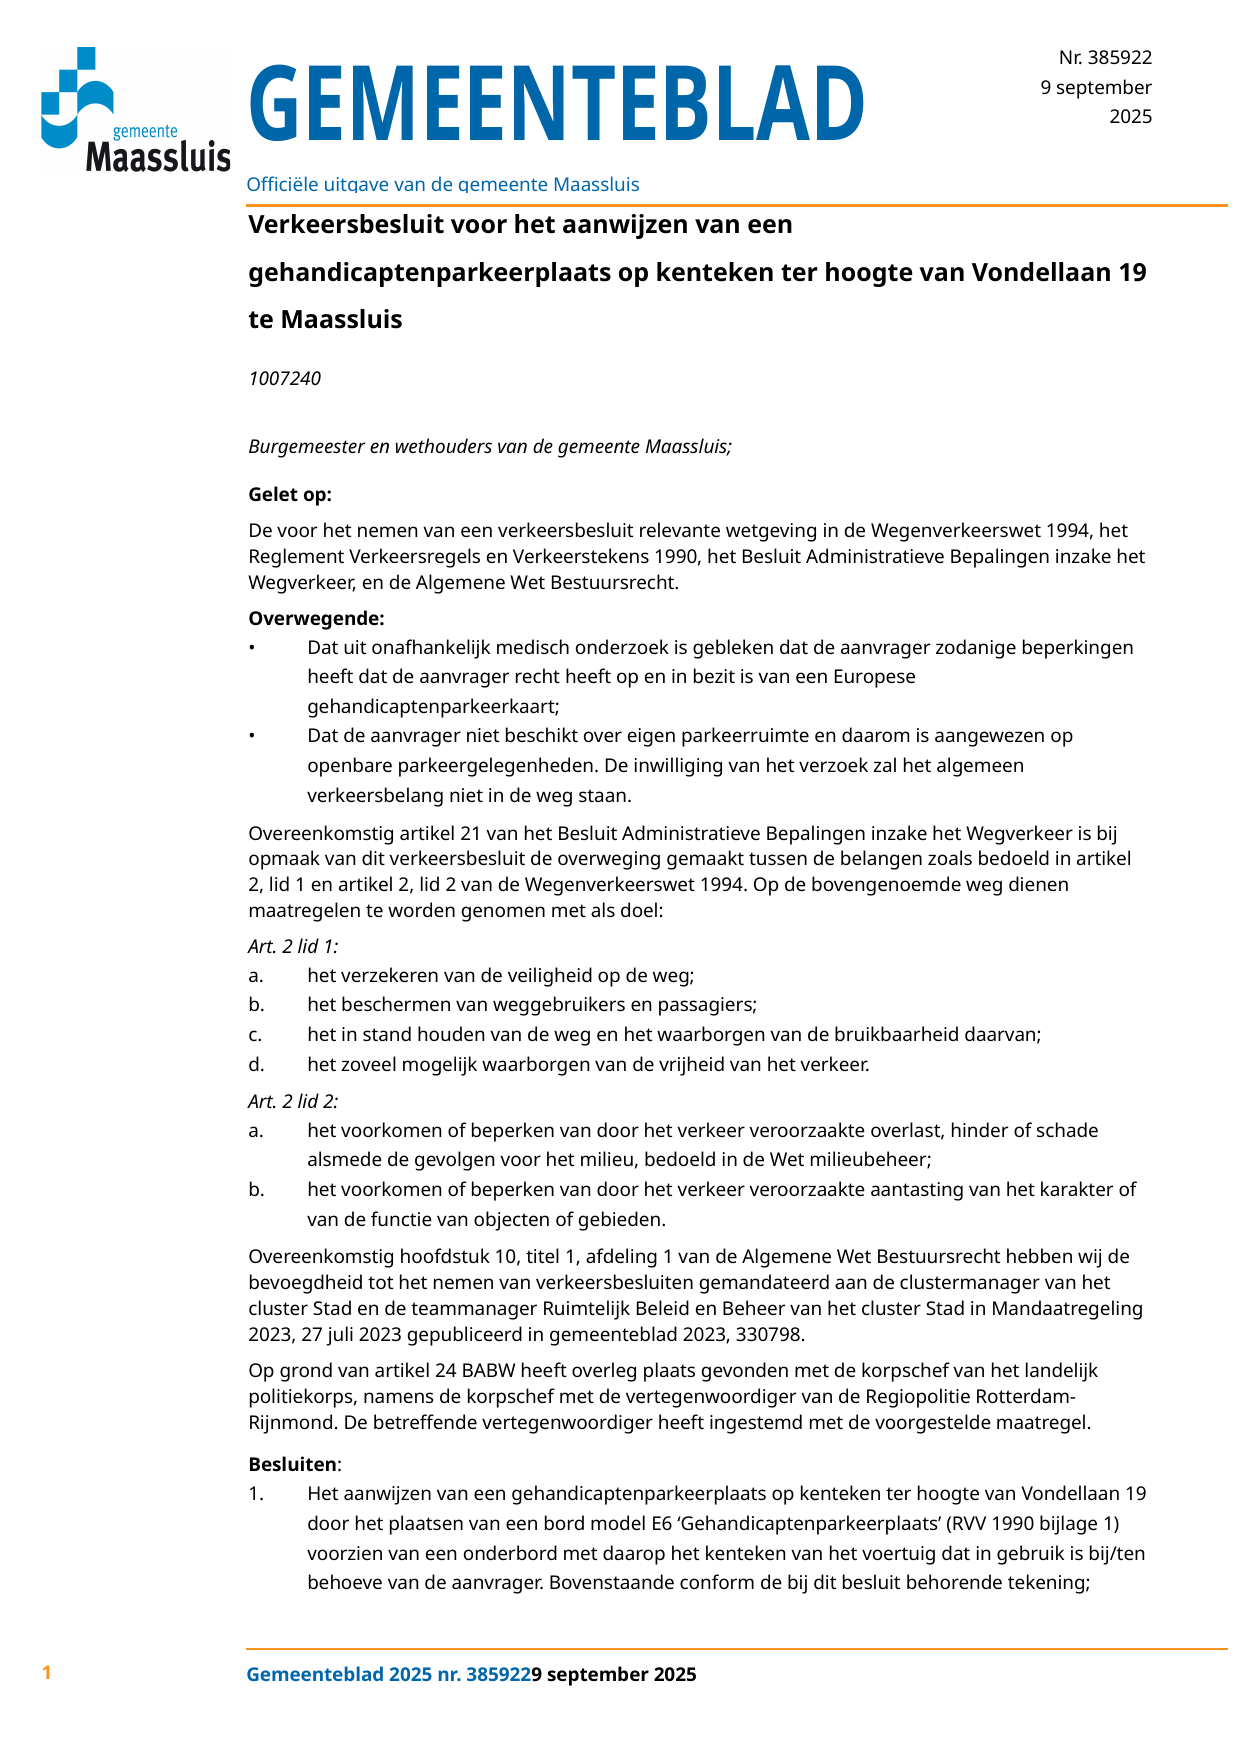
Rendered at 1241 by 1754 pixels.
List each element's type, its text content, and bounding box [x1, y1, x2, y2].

text Gelet op: [248, 481, 1152, 507]
text Burgemeester en wethouders van de gemeente Maassluis; [248, 433, 1152, 459]
picture [41, 47, 77, 92]
picture [41, 47, 231, 172]
list Dat de aanvrager niet beschikt over eigen parkeerruimte en daarom is aangewezen op openbare parkeergelegenheden. De inwilliging van het verzoek zal het algemeen verkeersbelang niet in de weg staan. [248, 723, 1152, 808]
text Besluiten: [248, 1451, 1152, 1477]
list het in stand houden van de weg en het waarborgen van de bruikbaarheid daarvan; [248, 1021, 1152, 1047]
text Verkeersbesluit voor het aanwijzen van een gehandicaptenparkeerplaats op kenteken ter hoogte van Vondellaan 19 te Maassluis [248, 207, 1152, 336]
text Overeenkomstig artikel 21 van het Besluit Administratieve Bepalingen inzake het Wegverkeer is bij opmaak van dit verkeersbesluit de overweging gemaakt tussen de belangen zoals bedoeld in artikel 2, lid 1 en artikel 2, lid 2 van de Wegenverkeerswet 1994. Op de bovengenoemde weg dienen maatregelen te worden genomen met als doel: [248, 820, 1152, 923]
list het voorkomen of beperken van door het verkeer veroorzaakte aantasting van het karakter of van de functie van objecten of gebieden. [248, 1176, 1152, 1231]
text 1007240 [248, 366, 1152, 391]
text Art. 2 lid 2: [248, 1089, 1152, 1114]
text Op grond van artikel 24 BABW heeft overleg plaats gevonden met de korpschef van het landelijk politiekorps, namens de korpschef met de vertegenwoordiger van de Regiopolitie Rotterdam-Rijnmond. De betreffende vertegenwoordiger heeft ingestemd met de voorgestelde maatregel. [248, 1357, 1152, 1435]
text De voor het nemen van een verkeersbesluit relevante wetgeving in de Wegenverkeerswet 1994, het Reglement Verkeersregels en Verkeerstekens 1990, het Besluit Administratieve Bepalingen inzake het Wegverkeer, en de Algemene Wet Bestuursrecht. [248, 517, 1152, 595]
list het voorkomen of beperken van door het verkeer veroorzaakte overlast, hinder of schade alsmede de gevolgen voor het milieu, bedoeld in de Wet milieubeheer; [248, 1117, 1152, 1172]
list het verzekeren van de veiligheid op de weg; [248, 962, 1152, 988]
text Art. 2 lid 1: [248, 934, 1152, 959]
text Overwegende: [248, 606, 1152, 631]
list het zoveel mogelijk waarborgen van de vrijheid van het verkeer. [248, 1051, 1152, 1076]
list Dat uit onafhankelijk medisch onderzoek is gebleken dat de aanvrager zodanige beperkingen heeft dat de aanvrager recht heeft op en in bezit is van een Europese gehandicaptenparkeerkaart; [248, 634, 1152, 719]
list het beschermen van weggebruikers en passagiers; [248, 992, 1152, 1017]
text Overeenkomstig hoofdstuk 10, titel 1, afdeling 1 van de Algemene Wet Bestuursrecht hebben wij de bevoegdheid tot het nemen van verkeersbesluiten gemandateerd aan de clustermanager van het cluster Stad en de teammanager Ruimtelijk Beleid en Beheer van het cluster Stad in Mandaatregeling 2023, 27 juli 2023 gepubliceerd in gemeenteblad 2023, 330798. [248, 1244, 1152, 1347]
list Het aanwijzen van een gehandicaptenparkeerplaats op kenteken ter hoogte van Vondellaan 19 door het plaatsen van een bord model E6 ‘Gehandicaptenparkeerplaats’ (RVV 1990 bijlage 1) voorzien van een onderbord met daarop het kenteken van het voertuig dat in gebruik is bij/ten behoeve van de aanvrager. Bovenstaande conform de bij dit besluit behorende tekening; [248, 1481, 1152, 1595]
